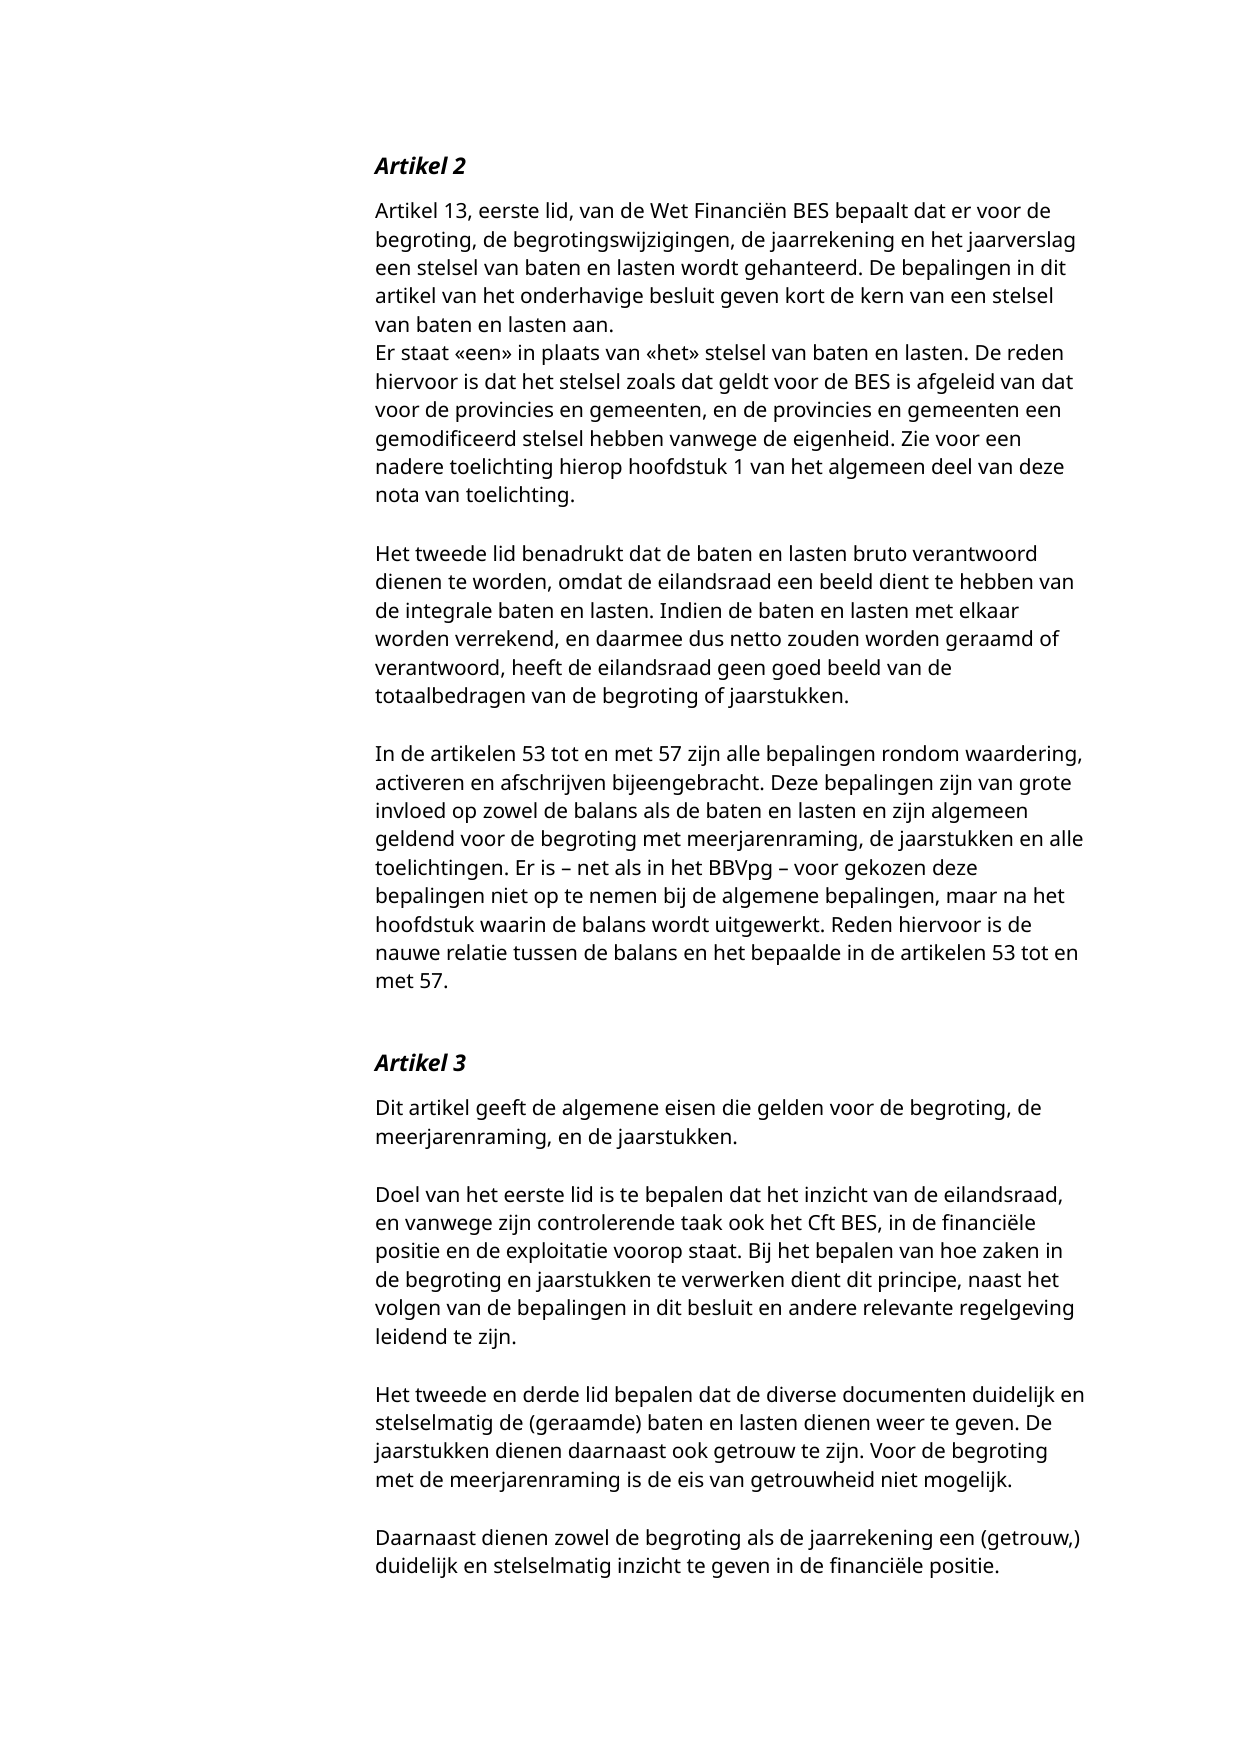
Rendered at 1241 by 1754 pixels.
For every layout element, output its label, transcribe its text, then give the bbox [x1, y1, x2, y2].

text Artikel 13, eerste lid, van de Wet Financiën BES bepaalt dat er voor de begroting, de begrotingswijzigingen, de jaarrekening en het jaarverslag een stelsel van baten en lasten wordt gehanteerd. De bepalingen in dit artikel van het onderhavige besluit geven kort de kern van een stelsel van baten en lasten aan. [375, 196, 1090, 338]
text In de artikelen 53 tot en met 57 zijn alle bepalingen rondom waardering, activeren en afschrijven bijeengebracht. Deze bepalingen zijn van grote invloed op zowel de balans als de baten en lasten en zijn algemeen geldend voor de begroting met meerjarenraming, de jaarstukken en alle toelichtingen. Er is – net als in het BBVpg – voor gekozen deze bepalingen niet op te nemen bij de algemene bepalingen, maar na het hoofdstuk waarin de balans wordt uitgewerkt. Reden hiervoor is de nauwe relatie tussen de balans en het bepaalde in de artikelen 53 tot en met 57. [375, 739, 1090, 995]
subtitle Artikel 2 [375, 150, 1090, 181]
text Het tweede en derde lid bepalen dat de diverse documenten duidelijk en stelselmatig de (geraamde) baten en lasten dienen weer te geven. De jaarstukken dienen daarnaast ook getrouw te zijn. Voor de begroting met de meerjarenraming is de eis van getrouwheid niet mogelijk. [375, 1380, 1090, 1493]
text Het tweede lid benadrukt dat de baten en lasten bruto verantwoord dienen te worden, omdat de eilandsraad een beeld dient te hebben van de integrale baten en lasten. Indien de baten en lasten met elkaar worden verrekend, en daarmee dus netto zouden worden geraamd of verantwoord, heeft de eilandsraad geen goed beeld van de totaalbedragen van de begroting of jaarstukken. [375, 539, 1090, 710]
text Daarnaast dienen zowel de begroting als de jaarrekening een (getrouw,) duidelijk en stelselmatig inzicht te geven in de financiële positie. [375, 1523, 1090, 1580]
text Er staat «een» in plaats van «het» stelsel van baten en lasten. De reden hiervoor is dat het stelsel zoals dat geldt voor de BES is afgeleid van dat voor de provincies en gemeenten, en de provincies en gemeenten een gemodificeerd stelsel hebben vanwege de eigenheid. Zie voor een nadere toelichting hierop hoofdstuk 1 van het algemeen deel van deze nota van toelichting. [375, 338, 1090, 509]
subtitle Artikel 3 [375, 1047, 1090, 1078]
text Doel van het eerste lid is te bepalen dat het inzicht van de eilandsraad, en vanwege zijn controlerende taak ook het Cft BES, in de financiële positie en de exploitatie voorop staat. Bij het bepalen van hoe zaken in de begroting en jaarstukken te verwerken dient dit principe, naast het volgen van de bepalingen in dit besluit en andere relevante regelgeving leidend te zijn. [375, 1180, 1090, 1350]
text Dit artikel geeft de algemene eisen die gelden voor de begroting, de meerjarenraming, en de jaarstukken. [375, 1093, 1090, 1150]
